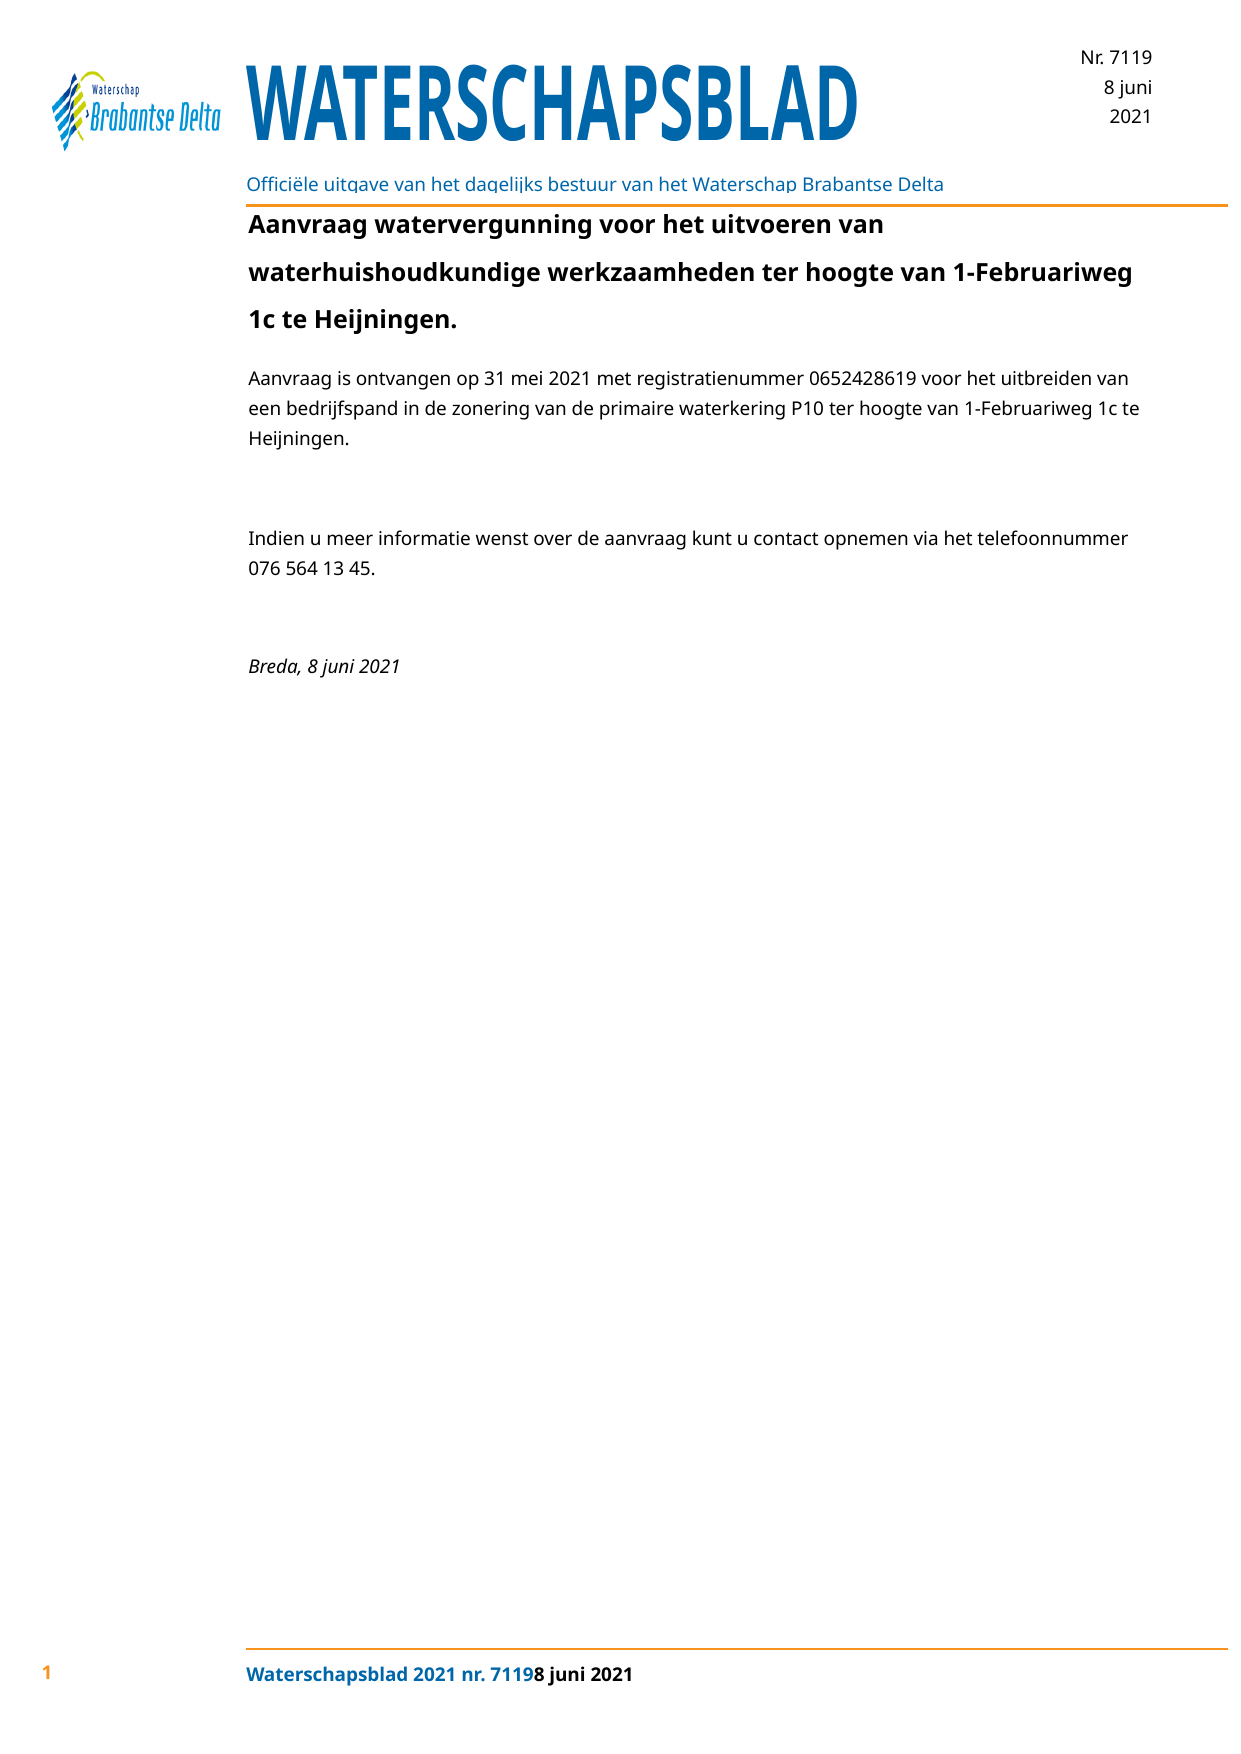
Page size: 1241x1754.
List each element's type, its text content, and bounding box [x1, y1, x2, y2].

text Breda, 8 juni 2021 [248, 653, 1152, 679]
picture [41, 47, 231, 172]
text Aanvraag is ontvangen op 31 mei 2021 met registratienummer 0652428619 voor het uitbreiden van een bedrijfspand in de zonering van de primaire waterkering P10 ter hoogte van 1-Februariweg 1c te Heijningen. [248, 366, 1152, 450]
text Aanvraag watervergunning voor het uitvoeren van waterhuishoudkundige werkzaamheden ter hoogte van 1-Februariweg 1c te Heijningen. [248, 207, 1152, 336]
text Indien u meer informatie wenst over de aanvraag kunt u contact opnemen via het telefoonnummer 076 564 13 45. [248, 526, 1152, 581]
